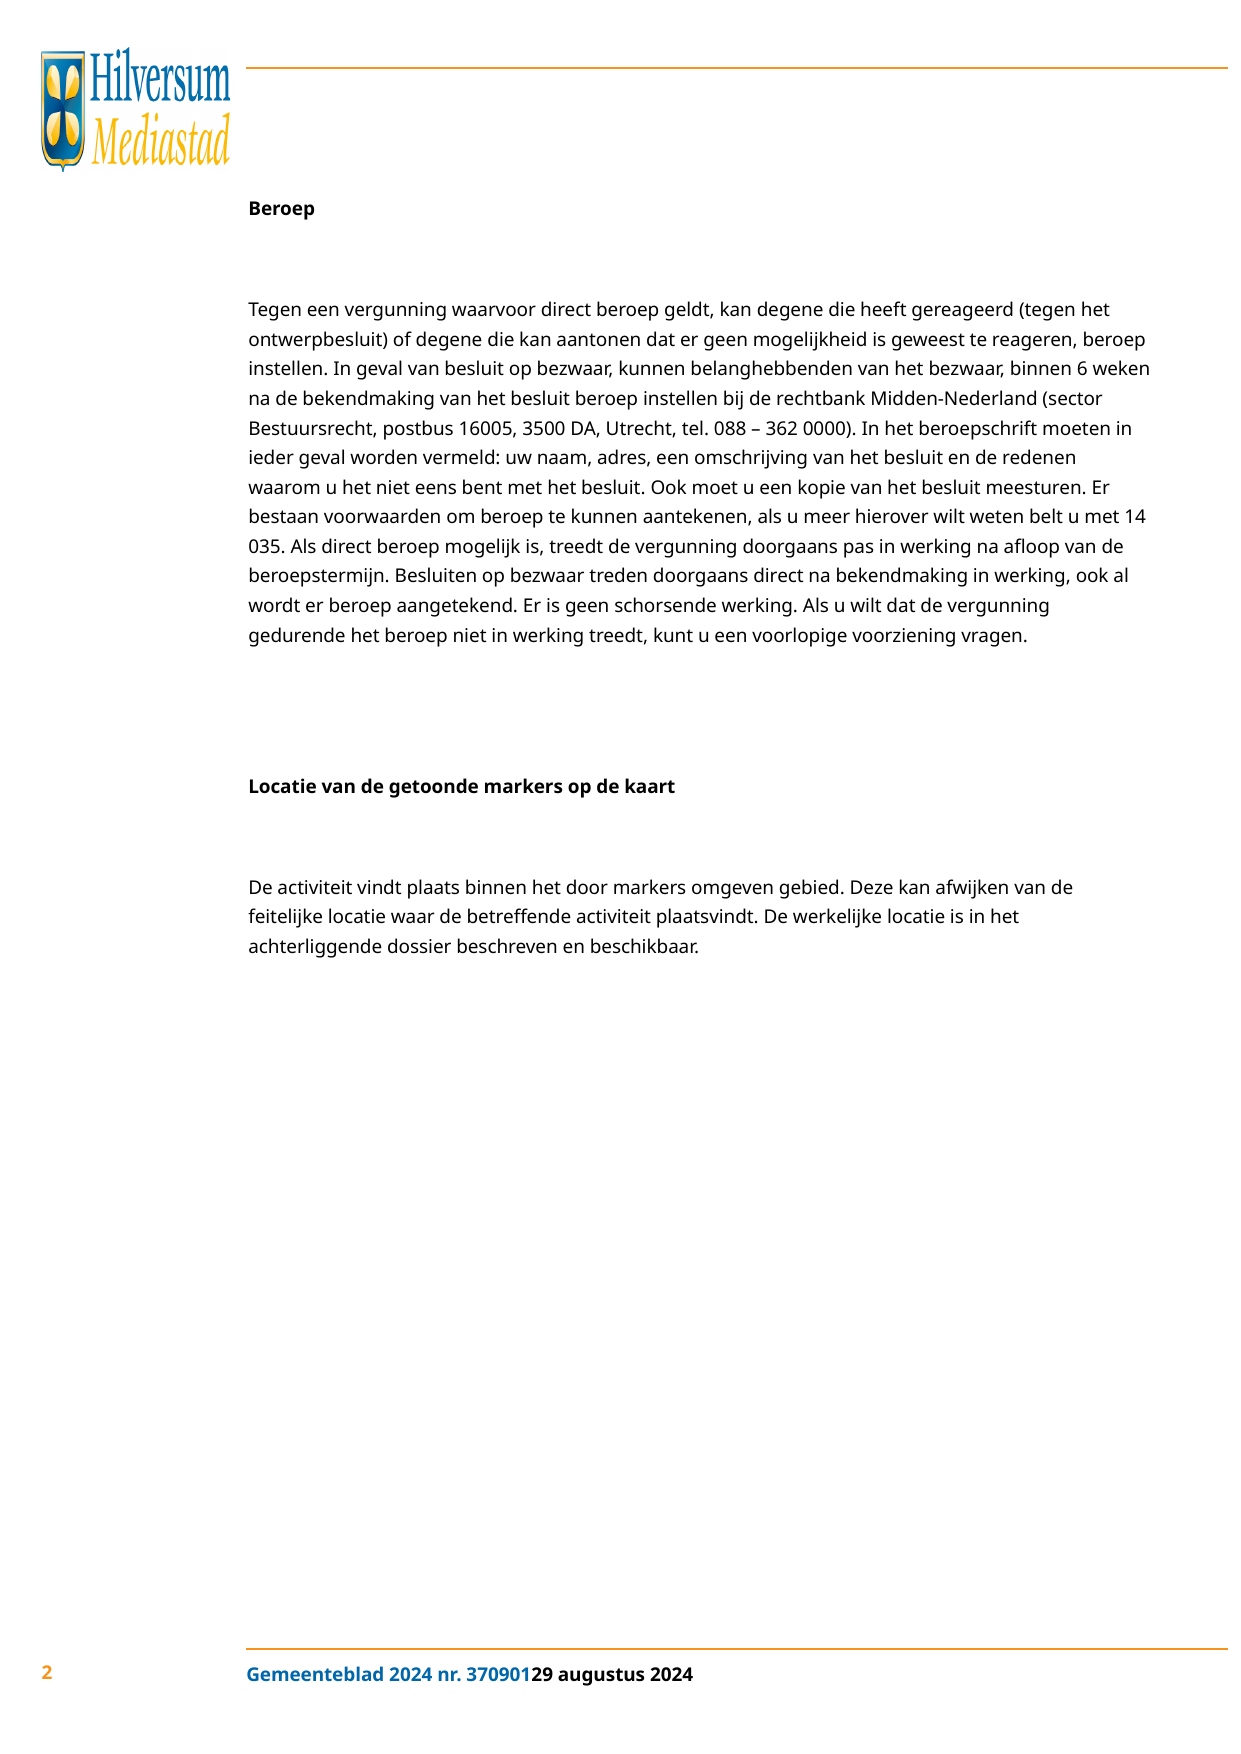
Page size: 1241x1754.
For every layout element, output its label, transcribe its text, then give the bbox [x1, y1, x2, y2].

text Beroep [248, 196, 1152, 221]
text Locatie van de getoonde markers op de kaart [248, 773, 1152, 799]
text De activiteit vindt plaats binnen het door markers omgeven gebied. Deze kan afwijken van de feitelijke locatie waar de betreffende activiteit plaatsvindt. De werkelijke locatie is in het achterliggende dossier beschreven en beschikbaar. [248, 874, 1152, 959]
picture [41, 47, 231, 172]
text Tegen een vergunning waarvoor direct beroep geldt, kan degene die heeft gereageerd (tegen het ontwerpbesluit) of degene die kan aantonen dat er geen mogelijkheid is geweest te reageren, beroep instellen. In geval van besluit op bezwaar, kunnen belanghebbenden van het bezwaar, binnen 6 weken na de bekendmaking van het besluit beroep instellen bij de rechtbank Midden-Nederland (sector Bestuursrecht, postbus 16005, 3500 DA, Utrecht, tel. 088 – 362 0000). In het beroepschrift moeten in ieder geval worden vermeld: uw naam, adres, een omschrijving van het besluit en de redenen waarom u het niet eens bent met het besluit. Ook moet u een kopie van het besluit meesturen. Er bestaan voorwaarden om beroep te kunnen aantekenen, als u meer hierover wilt weten belt u met 14 035. Als direct beroep mogelijk is, treedt de vergunning doorgaans pas in werking na afloop van de beroepstermijn. Besluiten op bezwaar treden doorgaans direct na bekendmaking in werking, ook al wordt er beroep aangetekend. Er is geen schorsende werking. Als u wilt dat de vergunning gedurende het beroep niet in werking treedt, kunt u een voorlopige voorziening vragen. [248, 296, 1152, 648]
